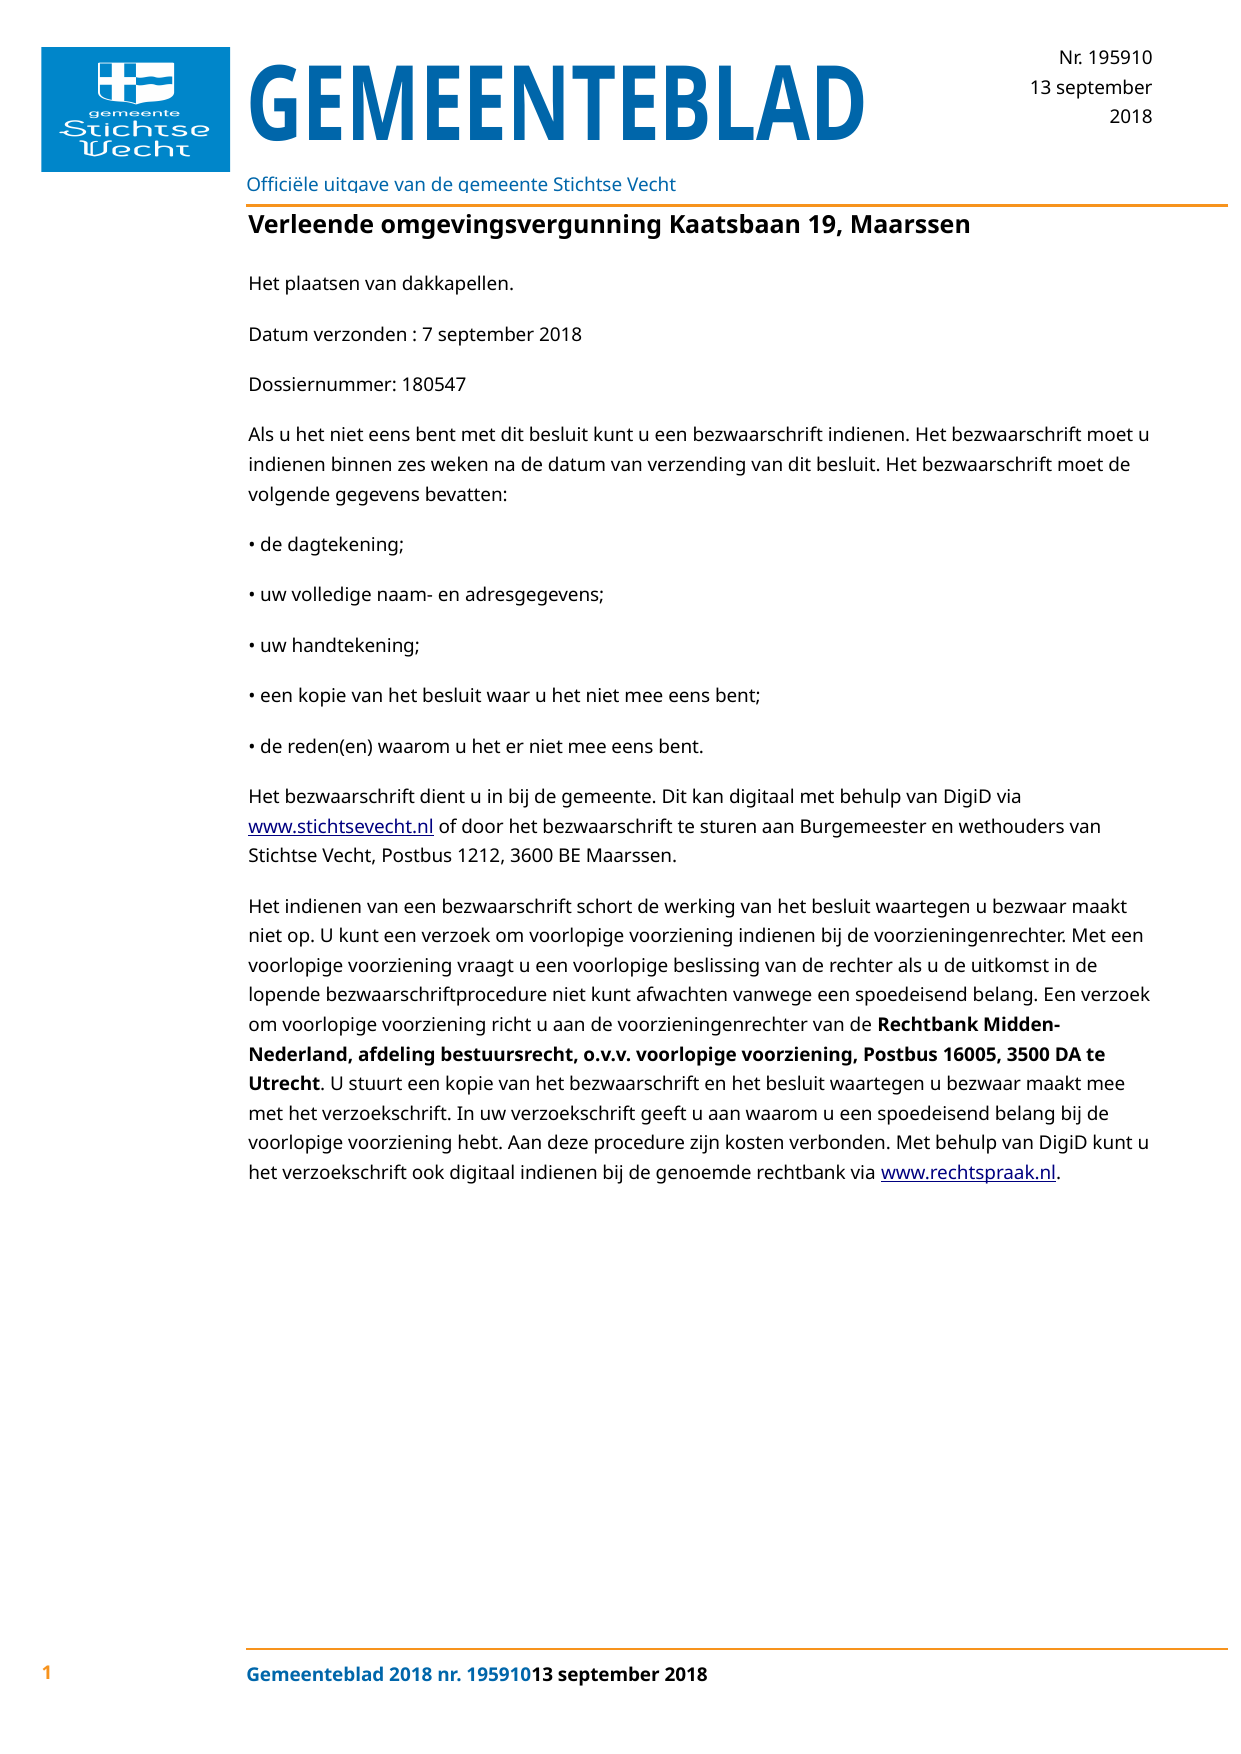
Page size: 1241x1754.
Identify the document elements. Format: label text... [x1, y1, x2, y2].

text Dossiernummer: 180547 [248, 371, 1152, 397]
text Verleende omgevingsvergunning Kaatsbaan 19, Maarssen [248, 207, 1152, 241]
text Als u het niet eens bent met dit besluit kunt u een bezwaarschrift indienen. Het bezwaarschrift moet u indienen binnen zes weken na de datum van verzending van dit besluit. Het bezwaarschrift moet de volgende gegevens bevatten: [248, 422, 1152, 506]
text Het bezwaarschrift dient u in bij de gemeente. Dit kan digitaal met behulp van DigiD via www.stichtsevecht.nl of door het bezwaarschrift te sturen aan Burgemeester en wethouders van Stichtse Vecht, Postbus 1212, 3600 BE Maarssen. [248, 783, 1152, 868]
text Het plaatsen van dakkapellen. [248, 270, 1152, 296]
picture [137, 63, 174, 103]
text Het indienen van een bezwaarschrift schort de werking van het besluit waartegen u bezwaar maakt niet op. U kunt een verzoek om voorlopige voorziening indienen bij de voorzieningenrechter. Met een voorlopige voorziening vraagt u een voorlopige beslissing van de rechter als u de uitkomst in de lopende bezwaarschriftprocedure niet kunt afwachten vanwege een spoedeisend belang. Een verzoek om voorlopige voorziening richt u aan de voorzieningenrechter van de Rechtbank Midden-Nederland, afdeling bestuursrecht, o.v.v. voorlopige voorziening, Postbus 16005, 3500 DA te Utrecht. U stuurt een kopie van het bezwaarschrift en het besluit waartegen u bezwaar maakt mee met het verzoekschrift. In uw verzoekschrift geeft u aan waarom u een spoedeisend belang bij de voorlopige voorziening hebt. Aan deze procedure zijn kosten verbonden. Met behulp van DigiD kunt u het verzoekschrift ook digitaal indienen bij de genoemde rechtbank via www.rechtspraak.nl. [248, 893, 1152, 1185]
text • de dagtekening; [248, 531, 1152, 557]
text • een kopie van het besluit waar u het niet mee eens bent; [248, 682, 1152, 708]
text • de reden(en) waarom u het er niet mee eens bent. [248, 733, 1152, 758]
text • uw volledige naam- en adresgegevens; [248, 582, 1152, 607]
text Datum verzonden : 7 september 2018 [248, 321, 1152, 346]
text • uw handtekening; [248, 632, 1152, 658]
picture [99, 63, 135, 101]
